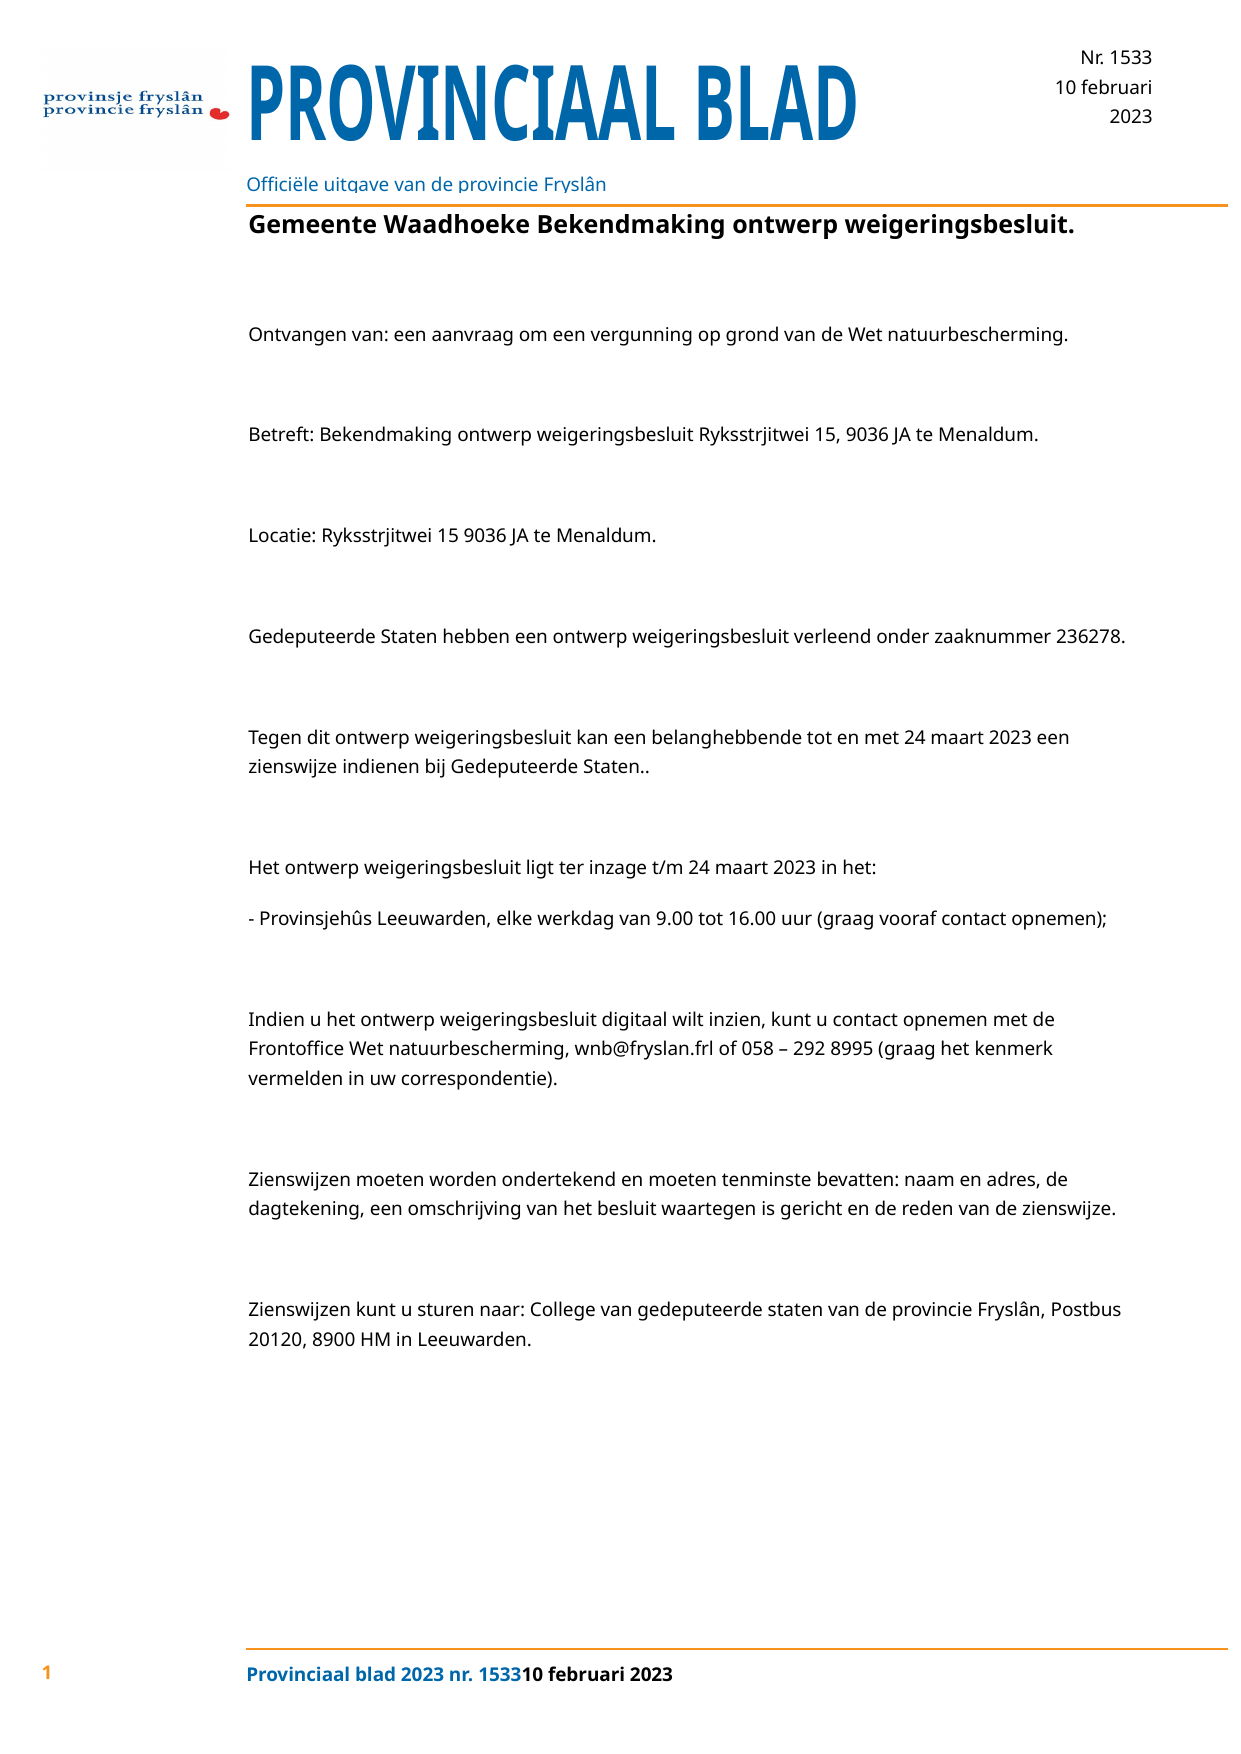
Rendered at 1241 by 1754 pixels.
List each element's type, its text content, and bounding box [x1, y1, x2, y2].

text Ontvangen van: een aanvraag om een vergunning op grond van de Wet natuurbescherming. [248, 321, 1152, 346]
text Zienswijzen kunt u sturen naar: College van gedeputeerde staten van de provincie Fryslân, Postbus 20120, 8900 HM in Leeuwarden. [248, 1296, 1152, 1351]
text Locatie: Ryksstrjitwei 15 9036 JA te Menaldum. [248, 522, 1152, 548]
text - Provinsjehûs Leeuwarden, elke werkdag van 9.00 tot 16.00 uur (graag vooraf contact opnemen); [248, 905, 1152, 931]
text Indien u het ontwerp weigeringsbesluit digitaal wilt inzien, kunt u contact opnemen met de Frontoffice Wet natuurbescherming, wnb@fryslan.frl of 058 – 292 8995 (graag het kenmerk vermelden in uw correspondentie). [248, 1006, 1152, 1091]
text Betreft: Bekendmaking ontwerp weigeringsbesluit Ryksstrjitwei 15, 9036 JA te Menaldum. [248, 422, 1152, 447]
text Zienswijzen moeten worden ondertekend en moeten tenminste bevatten: naam en adres, de dagtekening, een omschrijving van het besluit waartegen is gericht en de reden van de zienswijze. [248, 1166, 1152, 1221]
text Gemeente Waadhoeke Bekendmaking ontwerp weigeringsbesluit. [248, 207, 1152, 241]
text Het ontwerp weigeringsbesluit ligt ter inzage t/m 24 maart 2023 in het: [248, 854, 1152, 880]
text Gedeputeerde Staten hebben een ontwerp weigeringsbesluit verleend onder zaaknummer 236278. [248, 623, 1152, 649]
picture [41, 47, 231, 172]
text Tegen dit ontwerp weigeringsbesluit kan een belanghebbende tot en met 24 maart 2023 een zienswijze indienen bij Gedeputeerde Staten.. [248, 724, 1152, 779]
